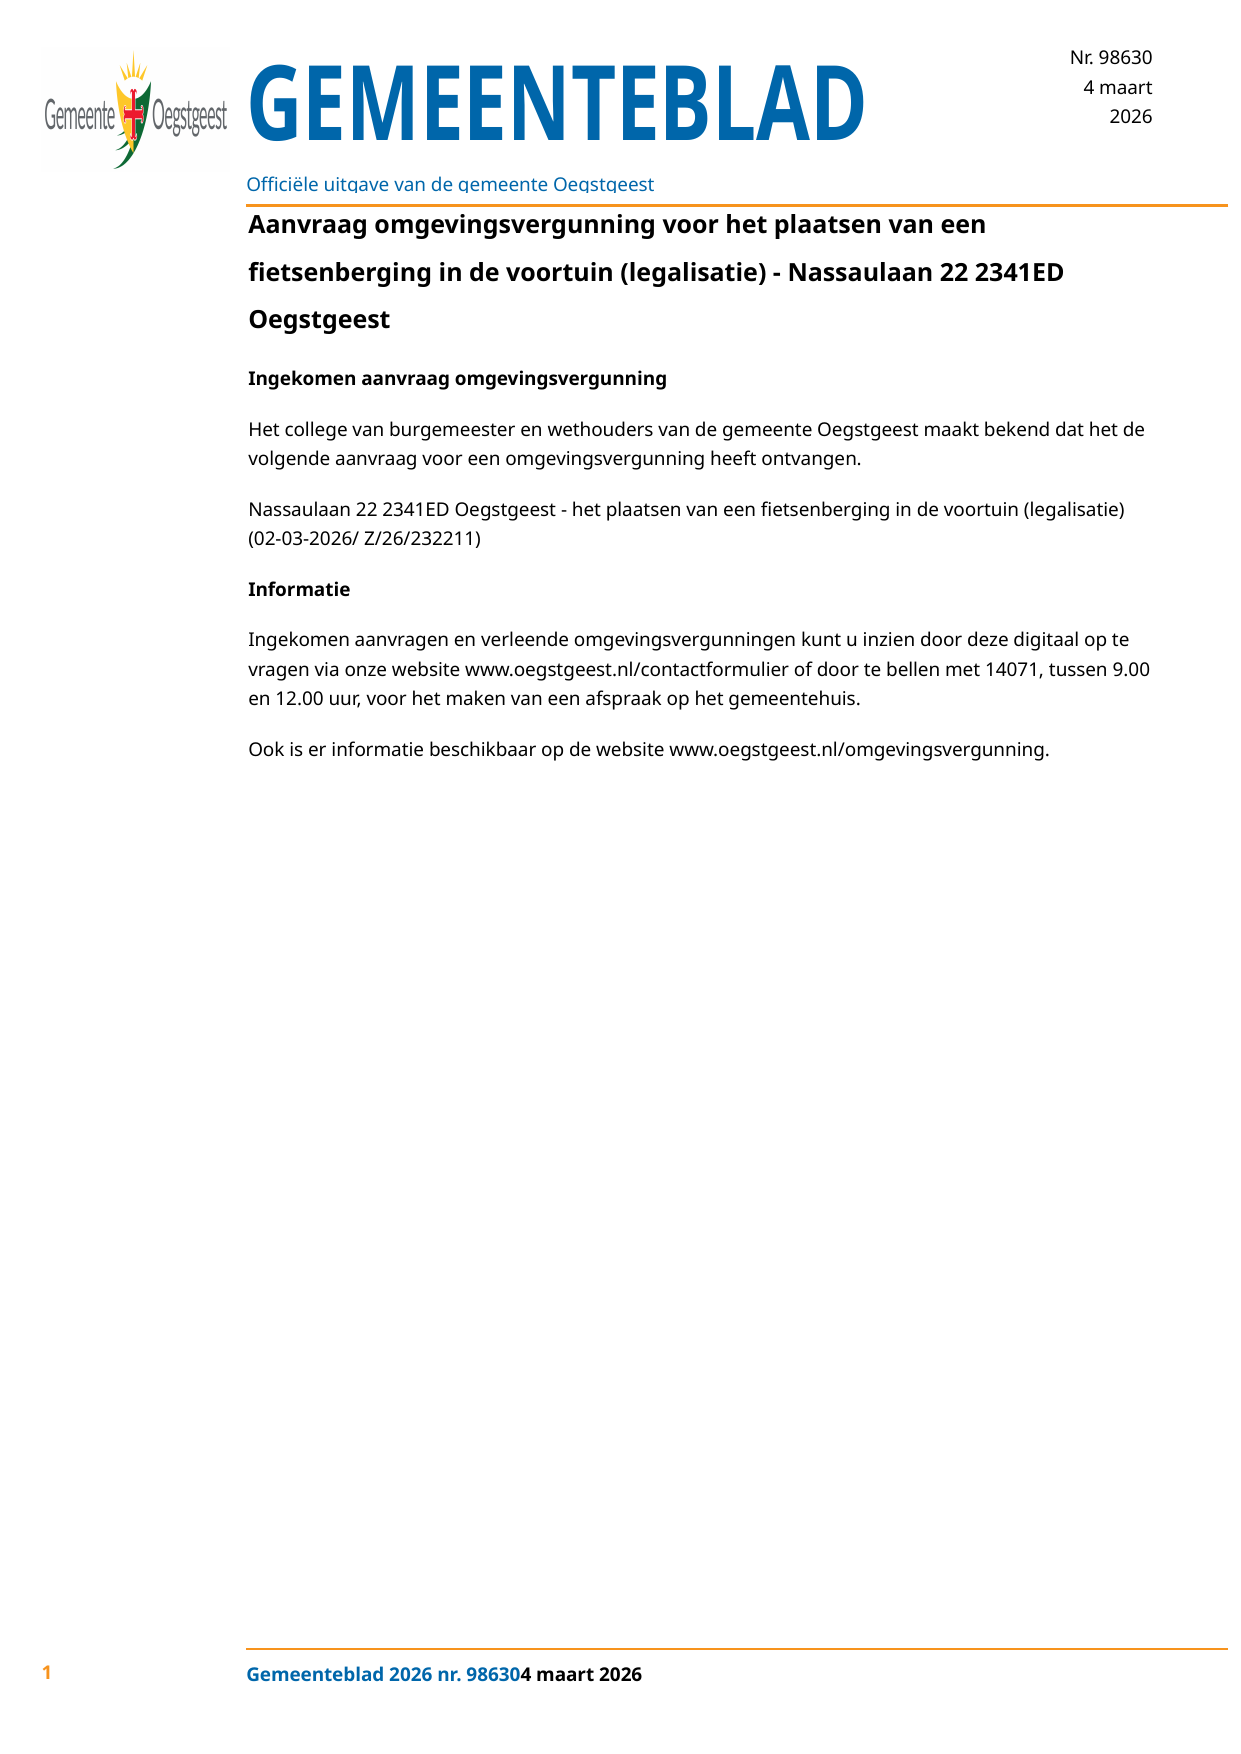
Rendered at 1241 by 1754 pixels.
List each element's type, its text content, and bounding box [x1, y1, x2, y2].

text Informatie [248, 576, 1152, 602]
text Het college van burgemeester en wethouders van de gemeente Oegstgeest maakt bekend dat het de volgende aanvraag voor een omgevingsvergunning heeft ontvangen. [248, 416, 1152, 471]
text Aanvraag omgevingsvergunning voor het plaatsen van een fietsenberging in de voortuin (legalisatie) - Nassaulaan 22 2341ED Oegstgeest [248, 207, 1152, 336]
text Nassaulaan 22 2341ED Oegstgeest - het plaatsen van een fietsenberging in de voortuin (legalisatie) (02-03-2026/ Z/26/232211) [248, 496, 1152, 551]
text Ook is er informatie beschikbaar op de website www.oegstgeest.nl/omgevingsvergunning. [248, 736, 1152, 762]
text Ingekomen aanvraag omgevingsvergunning [248, 366, 1152, 391]
text Ingekomen aanvragen en verleende omgevingsvergunningen kunt u inzien door deze digitaal op te vragen via onze website www.oegstgeest.nl/contactformulier of door te bellen met 14071, tussen 9.00 en 12.00 uur, voor het maken van een afspraak op het gemeentehuis. [248, 626, 1152, 711]
picture [41, 47, 231, 172]
